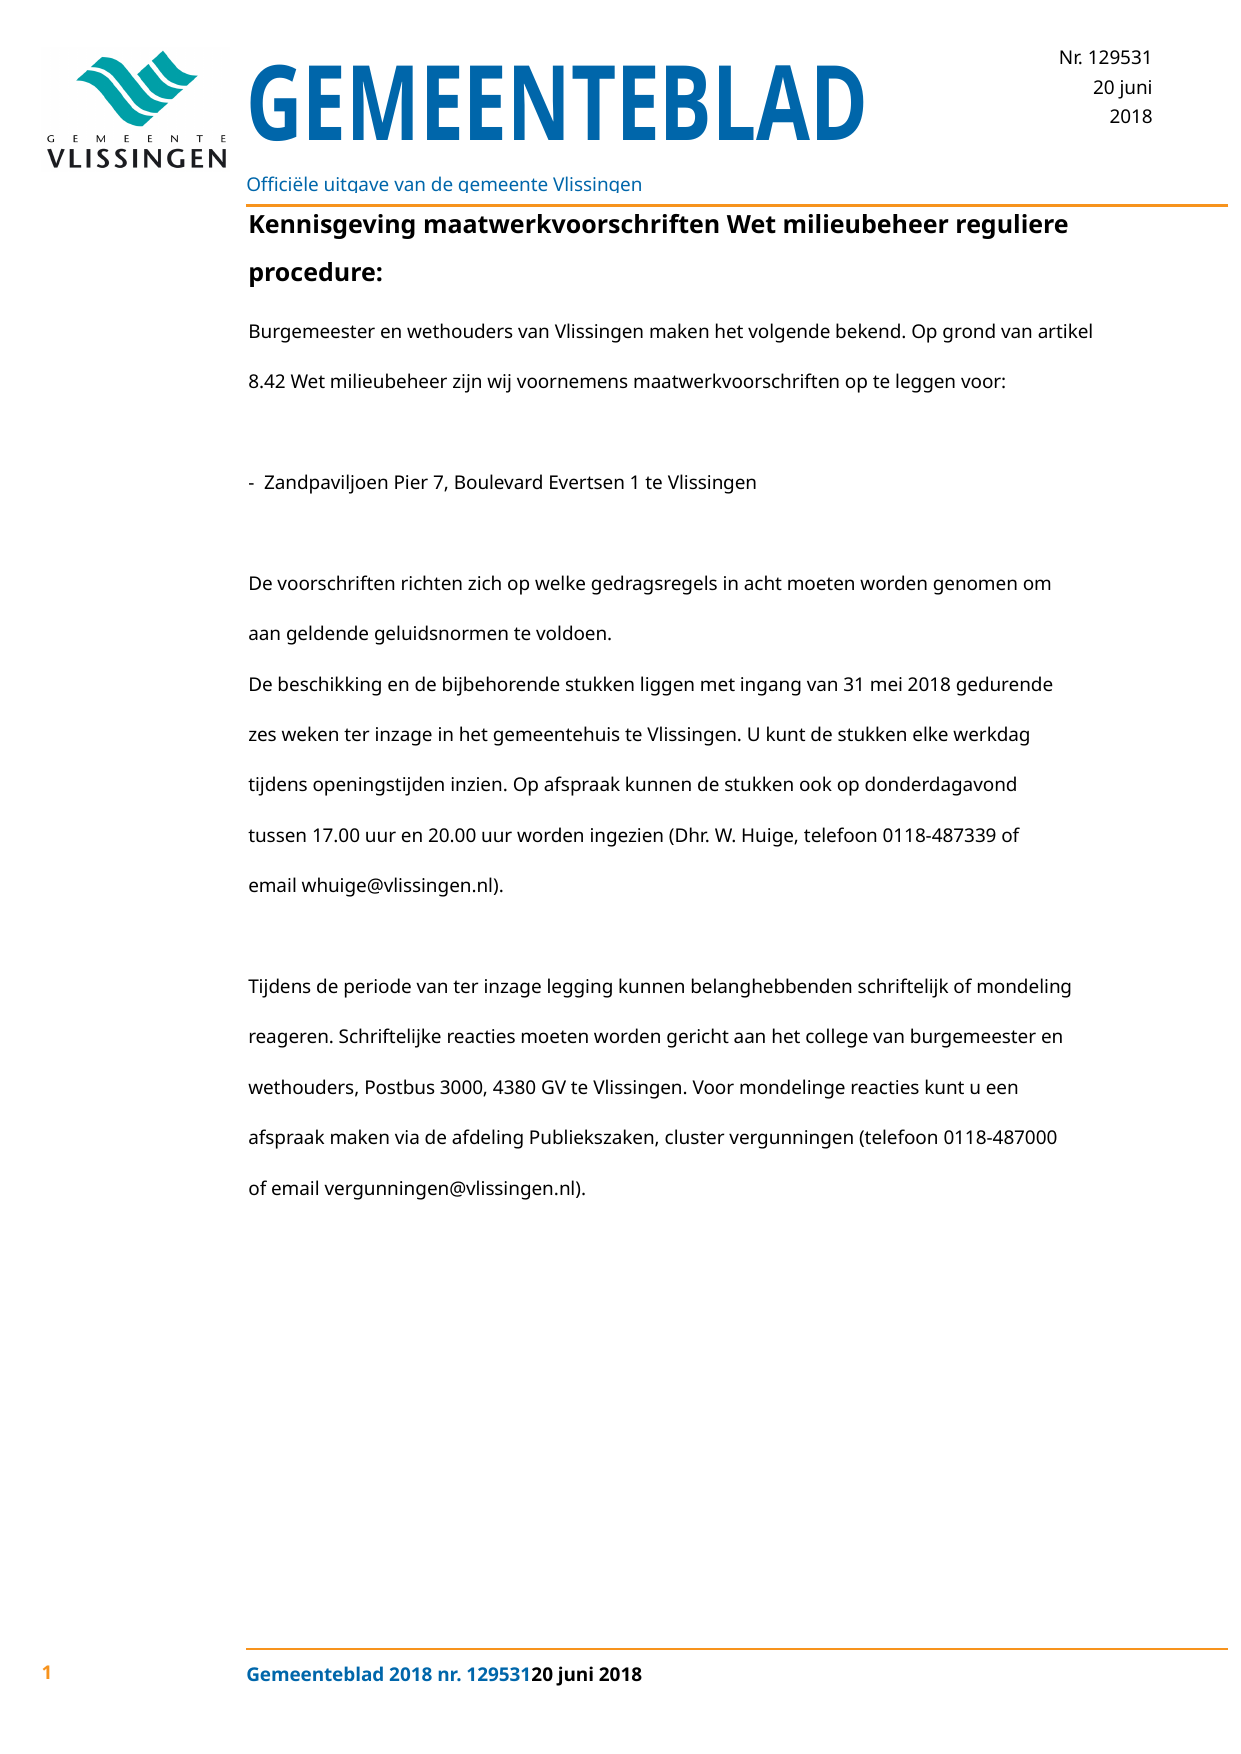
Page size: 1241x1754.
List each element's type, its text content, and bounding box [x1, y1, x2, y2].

text tijdens openingstijden inzien. Op afspraak kunnen de stukken ook op donderdagavond [248, 772, 1152, 797]
text Burgemeester en wethouders van Vlissingen maken het volgende bekend. Op grond van artikel [248, 318, 1152, 344]
text email whuige@vlissingen.nl). [248, 872, 1152, 898]
text tussen 17.00 uur en 20.00 uur worden ingezien (Dhr. W. Huige, telefoon 0118-487339 of [248, 822, 1152, 848]
text wethouders, Postbus 3000, 4380 GV te Vlissingen. Voor mondelinge reacties kunt u een [248, 1074, 1152, 1100]
text De voorschriften richten zich op welke gedragsregels in acht moeten worden genomen om [248, 570, 1152, 596]
text Kennisgeving maatwerkvoorschriften Wet milieubeheer reguliere procedure: [248, 207, 1152, 288]
text Tijdens de periode van ter inzage legging kunnen belanghebbenden schriftelijk of mondeling [248, 973, 1152, 999]
text zes weken ter inzage in het gemeentehuis te Vlissingen. U kunt de stukken elke werkdag [248, 721, 1152, 747]
text aan geldende geluidsnormen te voldoen. [248, 620, 1152, 646]
text De beschikking en de bijbehorende stukken liggen met ingang van 31 mei 2018 gedurende [248, 671, 1152, 697]
text - Zandpaviljoen Pier 7, Boulevard Evertsen 1 te Vlissingen [248, 469, 1152, 495]
picture [41, 47, 231, 172]
text reageren. Schriftelijke reacties moeten worden gericht aan het college van burgemeester en [248, 1024, 1152, 1049]
text 8.42 Wet milieubeheer zijn wij voornemens maatwerkvoorschriften op te leggen voor: [248, 368, 1152, 394]
text of email vergunningen@vlissingen.nl). [248, 1175, 1152, 1201]
text afspraak maken via de afdeling Publiekszaken, cluster vergunningen (telefoon 0118-487000 [248, 1124, 1152, 1150]
